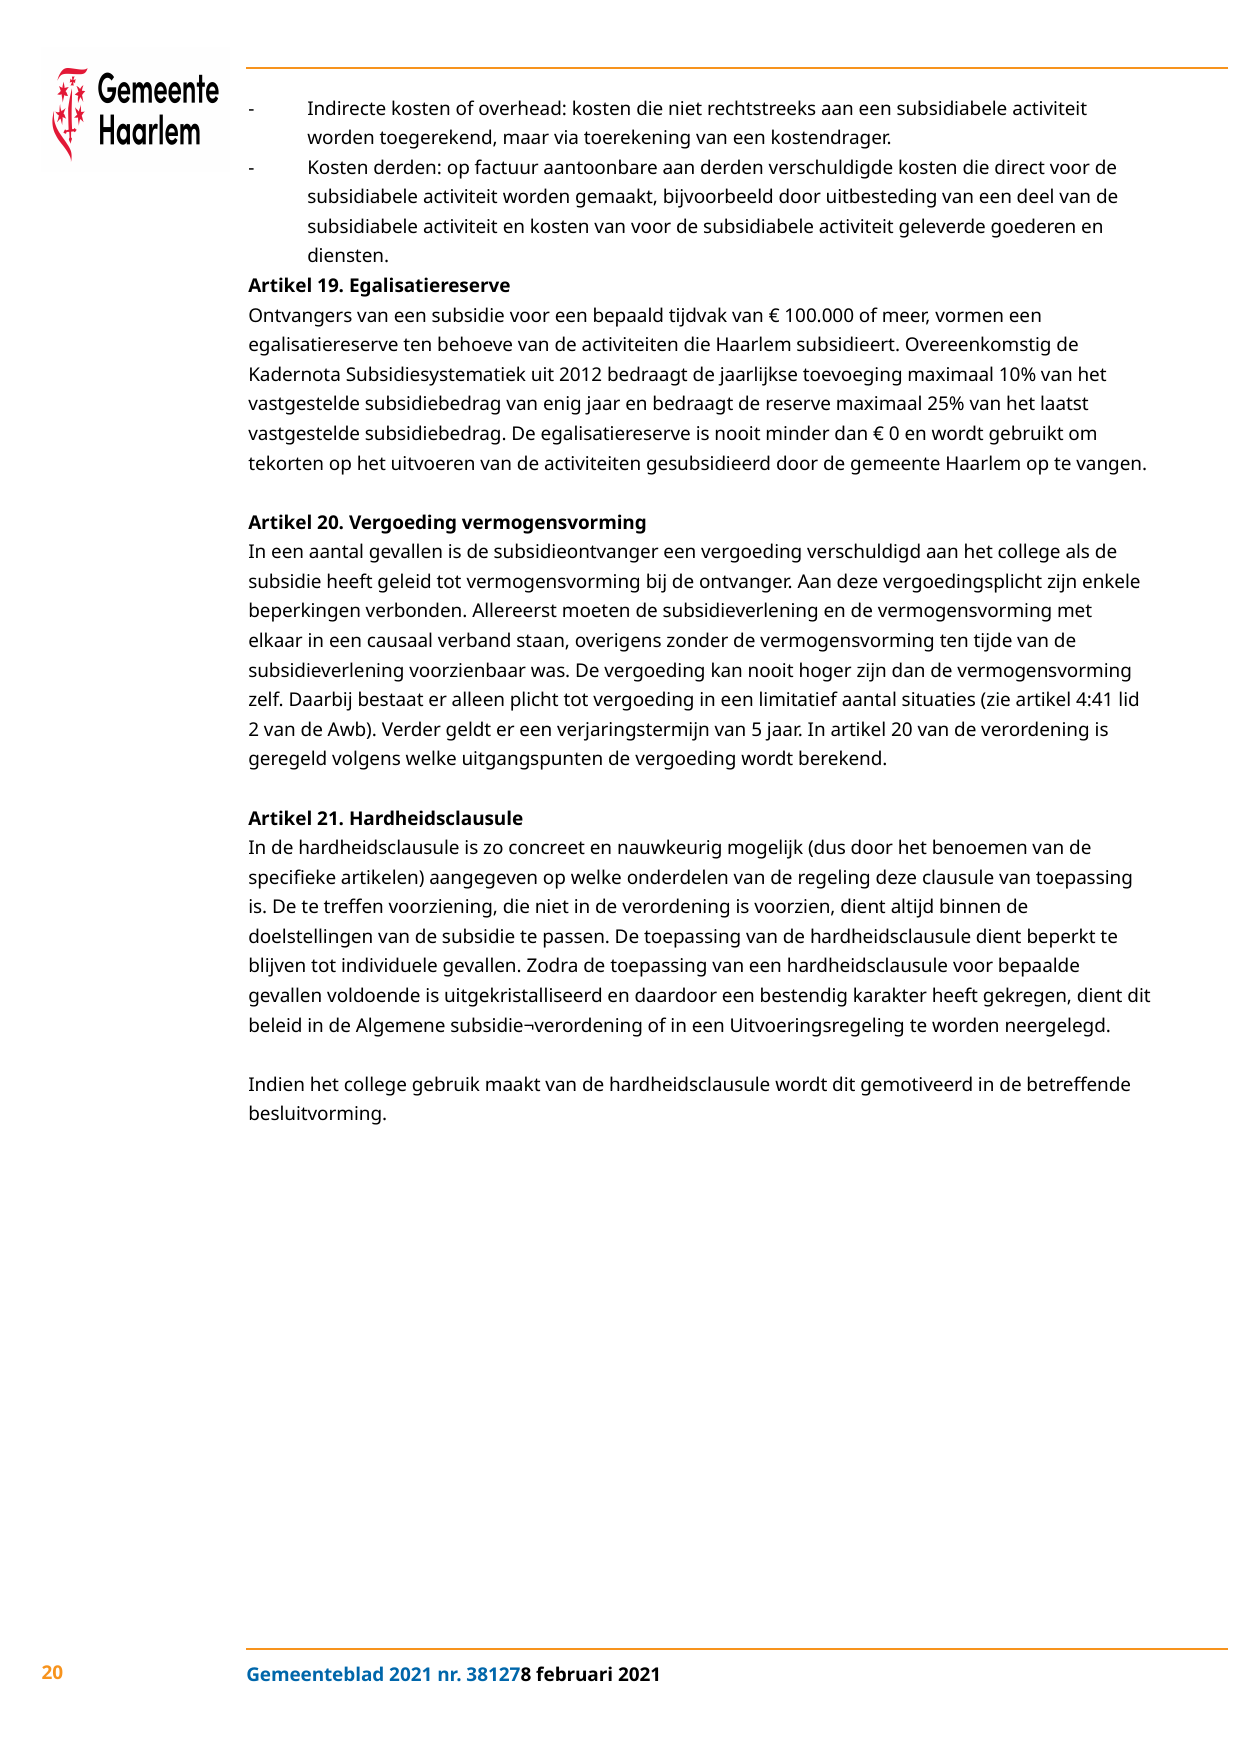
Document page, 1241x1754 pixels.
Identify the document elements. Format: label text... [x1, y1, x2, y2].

text Artikel 19. Egalisatiereserve [248, 272, 1152, 298]
list Indirecte kosten of overhead: kosten die niet rechtstreeks aan een subsidiabele activiteit worden toegerekend, maar via toerekening van een kostendrager. [248, 95, 1152, 150]
text In de hardheidsclausule is zo concreet en nauwkeurig mogelijk (dus door het benoemen van de specifieke artikelen) aangegeven op welke onderdelen van de regeling deze clausule van toepassing is. De te treffen voorziening, die niet in de verordening is voorzien, dient altijd binnen de doelstellingen van de subsidie te passen. De toepassing van de hardheidsclausule dient beperkt te blijven tot individuele gevallen. Zodra de toepassing van een hardheidsclausule voor bepaalde gevallen voldoende is uitgekristalliseerd en daardoor een bestendig karakter heeft gekregen, dient dit beleid in de Algemene subsidie¬verordening of in een Uitvoeringsregeling te worden neergelegd. [248, 834, 1152, 1038]
text Artikel 21. Hardheidsclausule [248, 805, 1152, 831]
text Indien het college gebruik maakt van de hardheidsclausule wordt dit gemotiveerd in de betreffende besluitvorming. [248, 1071, 1152, 1126]
text Ontvangers van een subsidie voor een bepaald tijdvak van € 100.000 of meer, vormen een egalisatiereserve ten behoeve van de activiteiten die Haarlem subsidieert. Overeenkomstig de Kadernota Subsidiesystematiek uit 2012 bedraagt de jaarlijkse toevoeging maximaal 10% van het vastgestelde subsidiebedrag van enig jaar en bedraagt de reserve maximaal 25% van het laatst vastgestelde subsidiebedrag. De egalisatiereserve is nooit minder dan € 0 en wordt gebruikt om tekorten op het uitvoeren van de activiteiten gesubsidieerd door de gemeente Haarlem op te vangen. [248, 302, 1152, 476]
text In een aantal gevallen is de subsidieontvanger een vergoeding verschuldigd aan het college als de subsidie heeft geleid tot vermogensvorming bij de ontvanger. Aan deze vergoedingsplicht zijn enkele beperkingen verbonden. Allereerst moeten de subsidieverlening en de vermogensvorming met elkaar in een causaal verband staan, overigens zonder de vermogensvorming ten tijde van de subsidieverlening voorzienbaar was. De vergoeding kan nooit hoger zijn dan de vermogensvorming zelf. Daarbij bestaat er alleen plicht tot vergoeding in een limitatief aantal situaties (zie artikel 4:41 lid 2 van de Awb). Verder geldt er een verjaringstermijn van 5 jaar. In artikel 20 van de verordening is geregeld volgens welke uitgangspunten de vergoeding wordt berekend. [248, 538, 1152, 771]
list Kosten derden: op factuur aantoonbare aan derden verschuldigde kosten die direct voor de subsidiabele activiteit worden gemaakt, bijvoorbeeld door uitbesteding van een deel van de subsidiabele activiteit en kosten van voor de subsidiabele activiteit geleverde goederen en diensten. [248, 154, 1152, 268]
picture [41, 47, 231, 172]
text Artikel 20. Vergoeding vermogensvorming [248, 509, 1152, 535]
